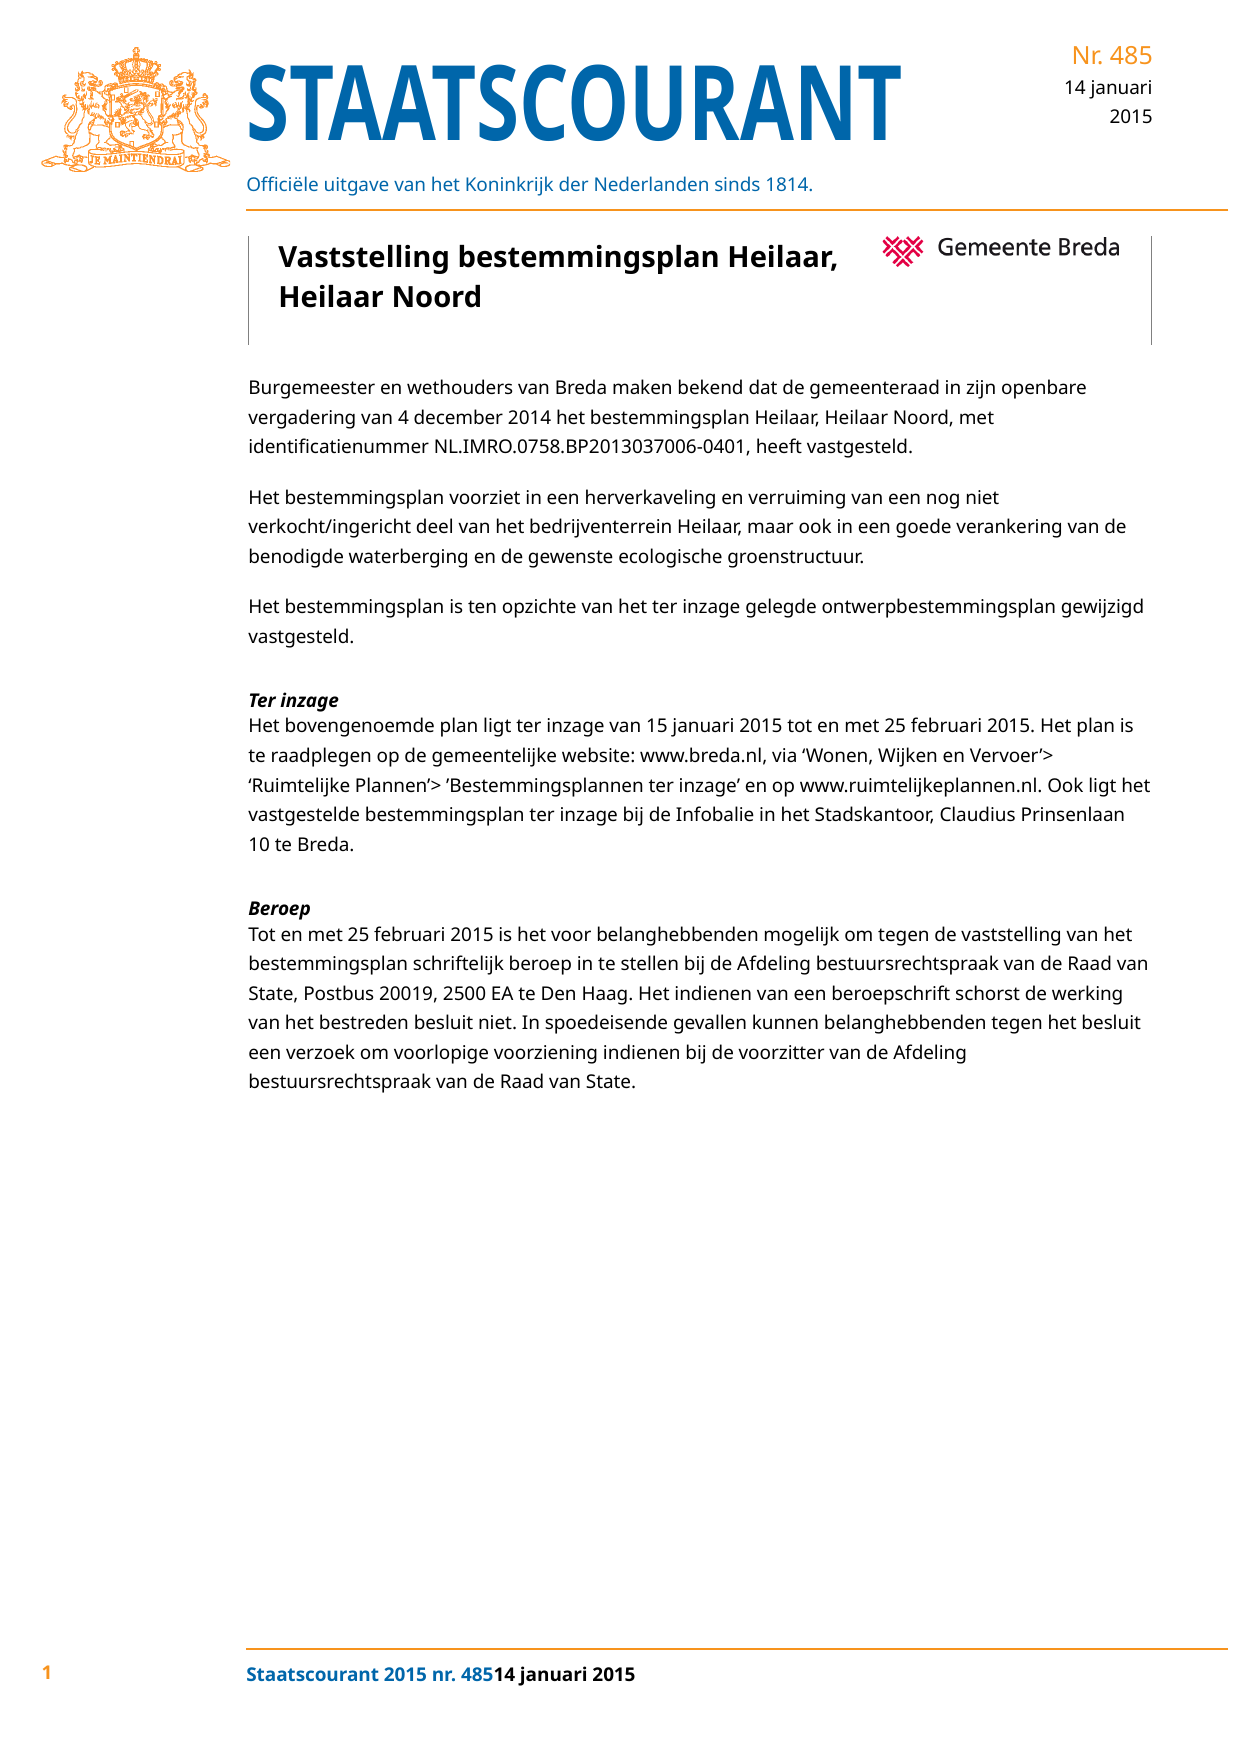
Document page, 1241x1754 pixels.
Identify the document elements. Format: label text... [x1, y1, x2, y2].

picture [882, 236, 1119, 267]
text Beroep [248, 895, 1152, 921]
picture [41, 47, 231, 172]
text Ter inzage [248, 687, 1152, 713]
text Burgemeester en wethouders van Breda maken bekend dat de gemeenteraad in zijn openbare vergadering van 4 december 2014 het bestemmingsplan Heilaar, Heilaar Noord, met identificatienummer NL.IMRO.0758.BP2013037006-0401, heeft vastgesteld. [248, 374, 1152, 459]
text Het bestemmingsplan is ten opzichte van het ter inzage gelegde ontwerpbestemmingsplan gewijzigd vastgesteld. [248, 593, 1152, 649]
text Tot en met 25 februari 2015 is het voor belanghebbenden mogelijk om tegen de vaststelling van het bestemmingsplan schriftelijk beroep in te stellen bij de Afdeling bestuursrechtspraak van de Raad van State, Postbus 20019, 2500 EA te Den Haag. Het indienen van een beroepschrift schorst de werking van het bestreden besluit niet. In spoedeisende gevallen kunnen belanghebbenden tegen het besluit een verzoek om voorlopige voorziening indienen bij de voorzitter van de Afdeling bestuursrechtspraak van de Raad van State. [248, 921, 1152, 1094]
table_header Vaststelling bestemmingsplan Heilaar, Heilaar Noord [249, 236, 850, 345]
text Het bestemmingsplan voorziet in een herverkaveling en verruiming van een nog niet verkocht/ingericht deel van het bedrijventerrein Heilaar, maar ook in een goede verankering van de benodigde waterberging en de gewenste ecologische groenstructuur. [248, 484, 1152, 569]
text Het bovengenoemde plan ligt ter inzage van 15 januari 2015 tot en met 25 februari 2015. Het plan is te raadplegen op de gemeentelijke website: www.breda.nl, via ‘Wonen, Wijken en Vervoer’> ‘Ruimtelijke Plannen’> ’Bestemmingsplannen ter inzage’ en op www.ruimtelijkeplannen.nl. Ook ligt het vastgestelde bestemmingsplan ter inzage bij de Infobalie in het Stadskantoor, Claudius Prinsenlaan 10 te Breda. [248, 713, 1152, 857]
table_header [850, 236, 1151, 345]
